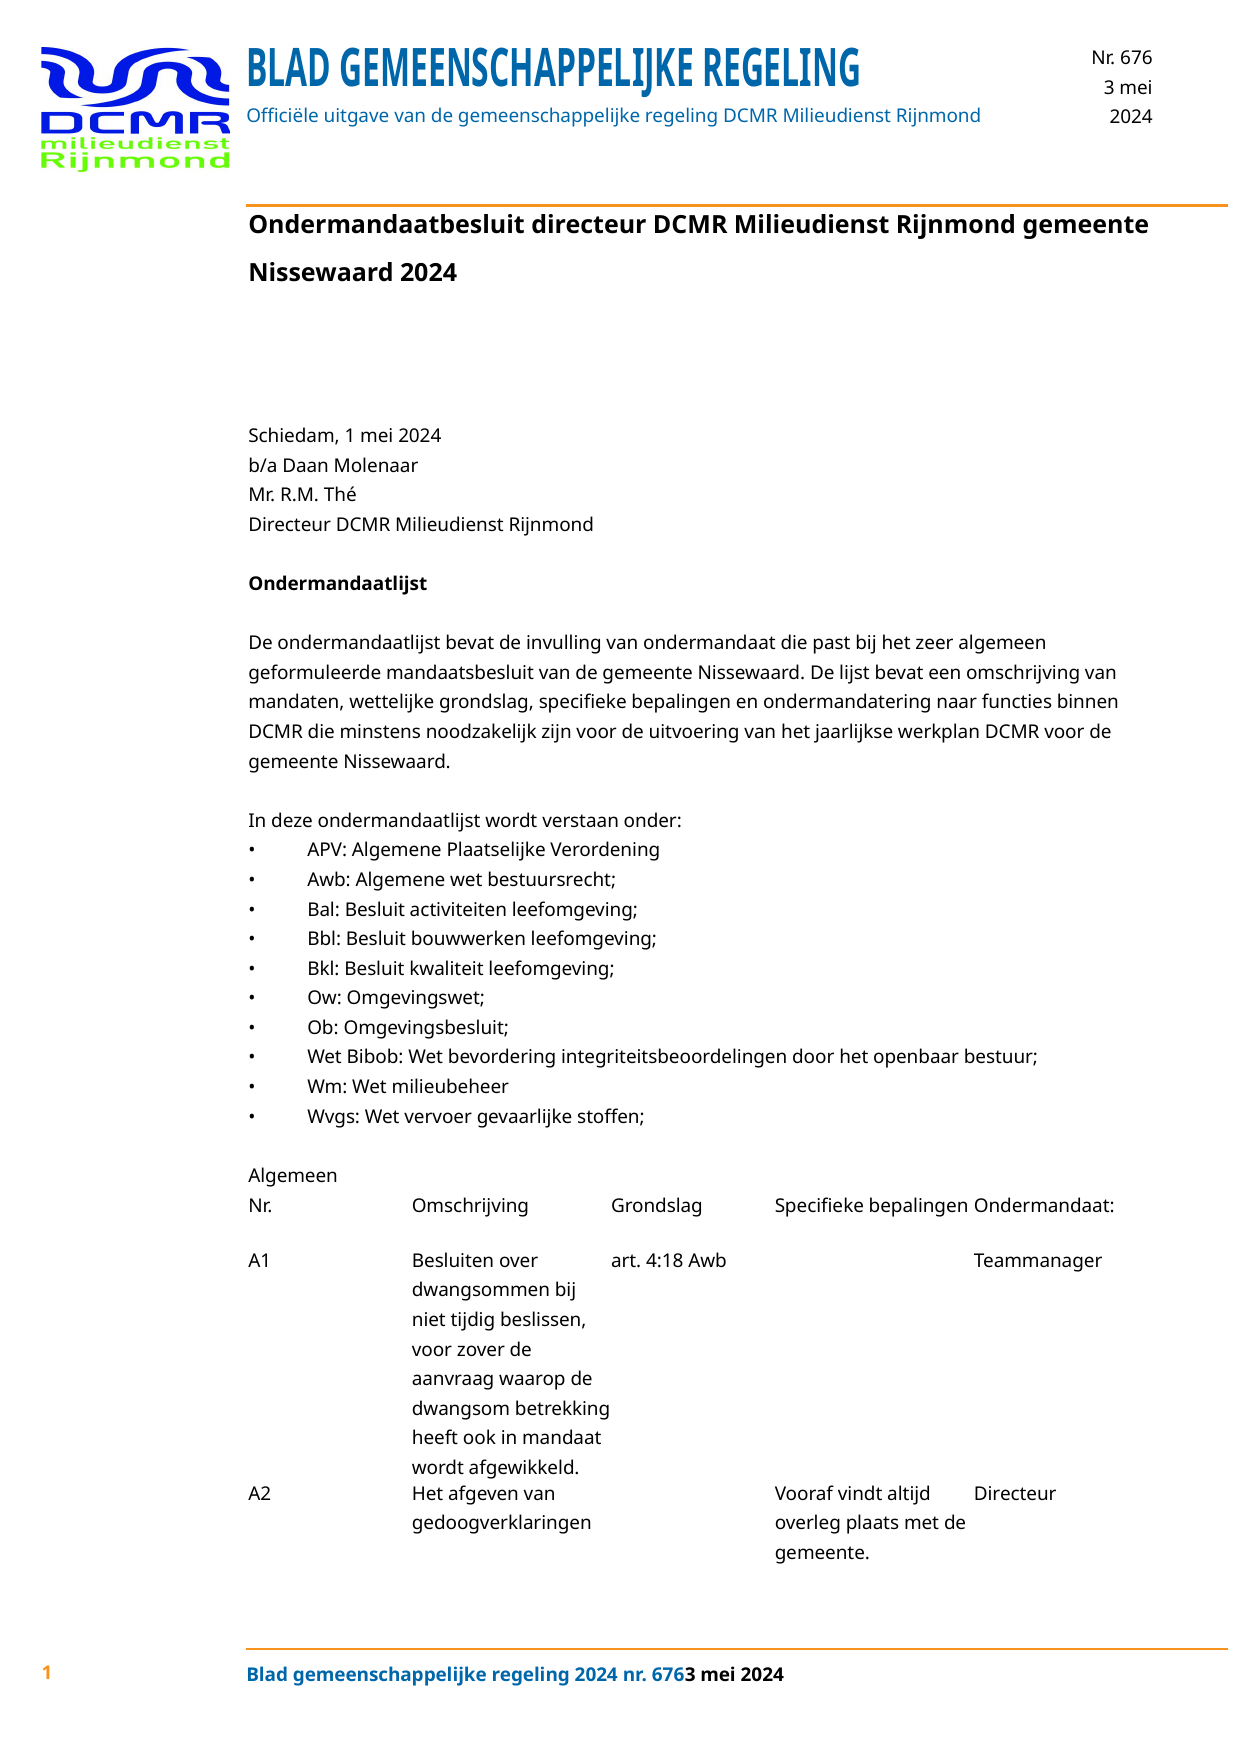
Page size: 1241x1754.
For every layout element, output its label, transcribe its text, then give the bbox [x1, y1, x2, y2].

table_header Specifieke bepalingen [775, 1192, 974, 1247]
list Wvgs: Wet vervoer gevaarlijke stoffen; [248, 1103, 1152, 1129]
text Ondermandaatbesluit directeur DCMR Milieudienst Rijnmond gemeente Nissewaard 2024 [248, 207, 1152, 288]
text De ondermandaatlijst bevat de invulling van ondermandaat die past bij het zeer algemeen geformuleerde mandaatsbesluit van de gemeente Nissewaard. De lijst bevat een omschrijving van mandaten, wettelijke grondslag, specifieke bepalingen en ondermandatering naar functies binnen DCMR die minstens noodzakelijk zijn voor de uitvoering van het jaarlijkse werkplan DCMR voor de gemeente Nissewaard. [248, 629, 1152, 774]
table_header Ondermandaat: [974, 1192, 1152, 1247]
table_cell Vooraf vindt altijd overleg plaats met de gemeente. [775, 1480, 974, 1594]
table_cell [611, 1480, 774, 1594]
text Ondermandaatlijst [248, 570, 1152, 596]
picture [41, 47, 231, 172]
table_header Grondslag [611, 1192, 774, 1247]
list Ob: Omgevingsbesluit; [248, 1014, 1152, 1040]
table_cell [775, 1247, 974, 1480]
list Bbl: Besluit bouwwerken leefomgeving; [248, 925, 1152, 951]
text Mr. R.M. Thé [248, 482, 1152, 507]
text b/a Daan Molenaar [248, 452, 1152, 478]
text Schiedam, 1 mei 2024 [248, 422, 1152, 448]
text In deze ondermandaatlijst wordt verstaan onder: [248, 807, 1152, 833]
list Wm: Wet milieubeheer [248, 1073, 1152, 1099]
table_cell Directeur [974, 1480, 1152, 1594]
text Directeur DCMR Milieudienst Rijnmond [248, 511, 1152, 537]
table_cell A2 [248, 1480, 412, 1594]
text Algemeen [248, 1162, 1152, 1188]
list Bkl: Besluit kwaliteit leefomgeving; [248, 955, 1152, 981]
table_cell A1 [248, 1247, 412, 1480]
table_cell art. 4:18 Awb [611, 1247, 774, 1480]
list Awb: Algemene wet bestuursrecht; [248, 866, 1152, 892]
list Ow: Omgevingswet; [248, 984, 1152, 1010]
table_cell Teammanager [974, 1247, 1152, 1480]
table_header Omschrijving [412, 1192, 611, 1247]
table_header Nr. [248, 1192, 412, 1247]
list APV: Algemene Plaatselijke Verordening [248, 837, 1152, 862]
table_cell Het afgeven van gedoogverklaringen [412, 1480, 611, 1594]
list Bal: Besluit activiteiten leefomgeving; [248, 896, 1152, 922]
list Wet Bibob: Wet bevordering integriteitsbeoordelingen door het openbaar bestuur; [248, 1044, 1152, 1069]
table_cell Besluiten over dwangsommen bij niet tijdig beslissen, voor zover de aanvraag waarop de dwangsom betrekking heeft ook in mandaat wordt afgewikkeld. [412, 1247, 611, 1480]
